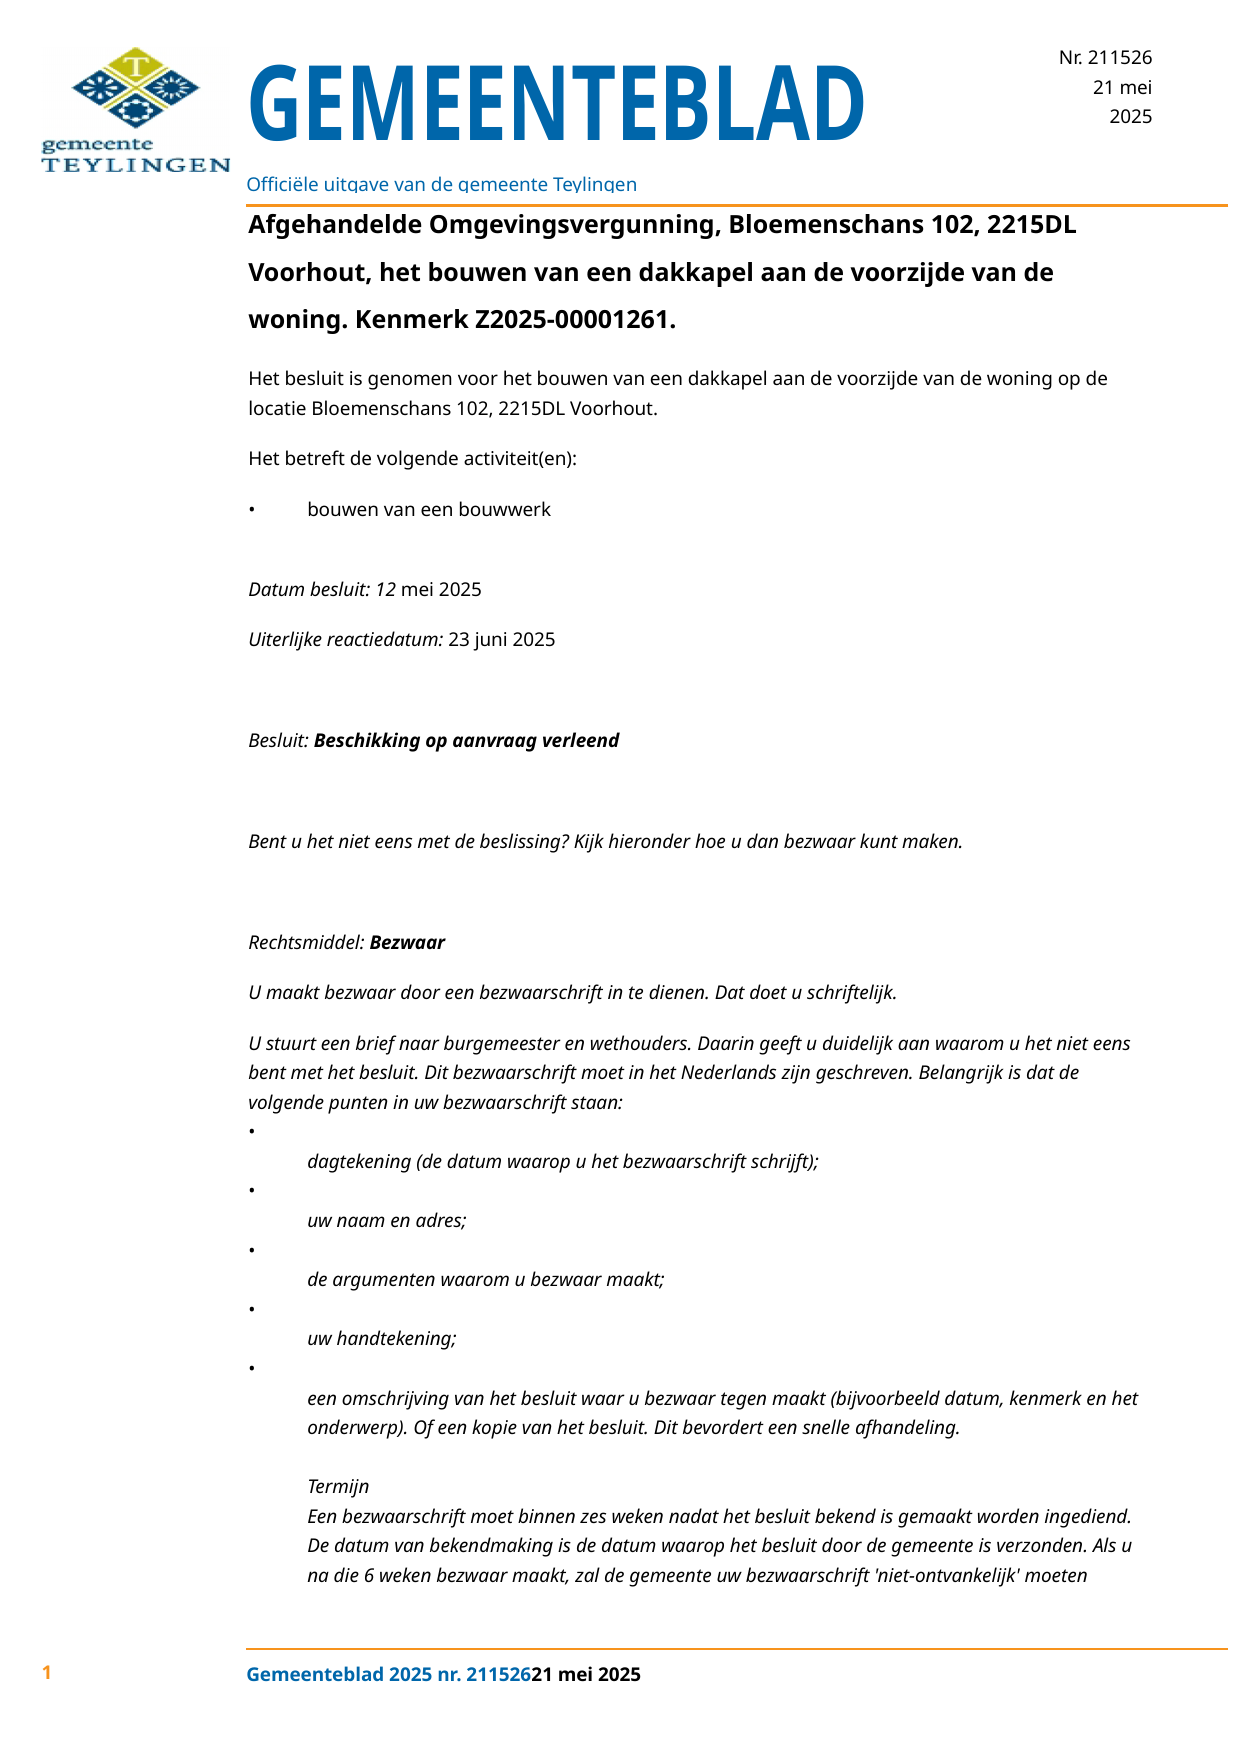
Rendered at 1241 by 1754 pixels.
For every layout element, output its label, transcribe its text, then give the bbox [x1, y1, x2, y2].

text U stuurt een brief naar burgemeester en wethouders. Daarin geeft u duidelijk aan waarom u het niet eens bent met het besluit. Dit bezwaarschrift moet in het Nederlands zijn geschreven. Belangrijk is dat de volgende punten in uw bezwaarschrift staan: [248, 1030, 1152, 1114]
text Datum besluit: 12 mei 2025 [248, 576, 1152, 602]
list een omschrijving van het besluit waar u bezwaar tegen maakt (bijvoorbeeld datum, kenmerk en het onderwerp). Of een kopie van het besluit. Dit bevordert een snelle afhandeling. [248, 1385, 1152, 1440]
list bouwen van een bouwwerk [248, 496, 1152, 522]
list dagtekening (de datum waarop u het bezwaarschrift schrijft); [248, 1148, 1152, 1174]
list de argumenten waarom u bezwaar maakt; [248, 1266, 1152, 1292]
text Het besluit is genomen voor het bouwen van een dakkapel aan de voorzijde van de woning op de locatie Bloemenschans 102, 2215DL Voorhout. [248, 366, 1152, 421]
list Een bezwaarschrift moet binnen zes weken nadat het besluit bekend is gemaakt worden ingediend. De datum van bekendmaking is de datum waarop het besluit door de gemeente is verzonden. Als u na die 6 weken bezwaar maakt, zal de gemeente uw bezwaarschrift 'niet-ontvankelijk' moeten [248, 1503, 1152, 1588]
text Bent u het niet eens met de beslissing? Kijk hieronder hoe u dan bezwaar kunt maken. [248, 828, 1152, 854]
text Het betreft de volgende activiteit(en): [248, 446, 1152, 471]
text Uiterlijke reactiedatum: 23 juni 2025 [248, 626, 1152, 652]
list uw handtekening; [248, 1326, 1152, 1351]
picture [41, 47, 231, 172]
list uw naam en adres; [248, 1207, 1152, 1233]
list Termijn [248, 1473, 1152, 1499]
text Rechtsmiddel: Bezwaar [248, 929, 1152, 954]
text U maakt bezwaar door een bezwaarschrift in te dienen. Dat doet u schriftelijk. [248, 979, 1152, 1005]
text Besluit: Beschikking op aanvraag verleend [248, 727, 1152, 753]
text Afgehandelde Omgevingsvergunning, Bloemenschans 102, 2215DL Voorhout, het bouwen van een dakkapel aan de voorzijde van de woning. Kenmerk Z2025-00001261. [248, 207, 1152, 336]
